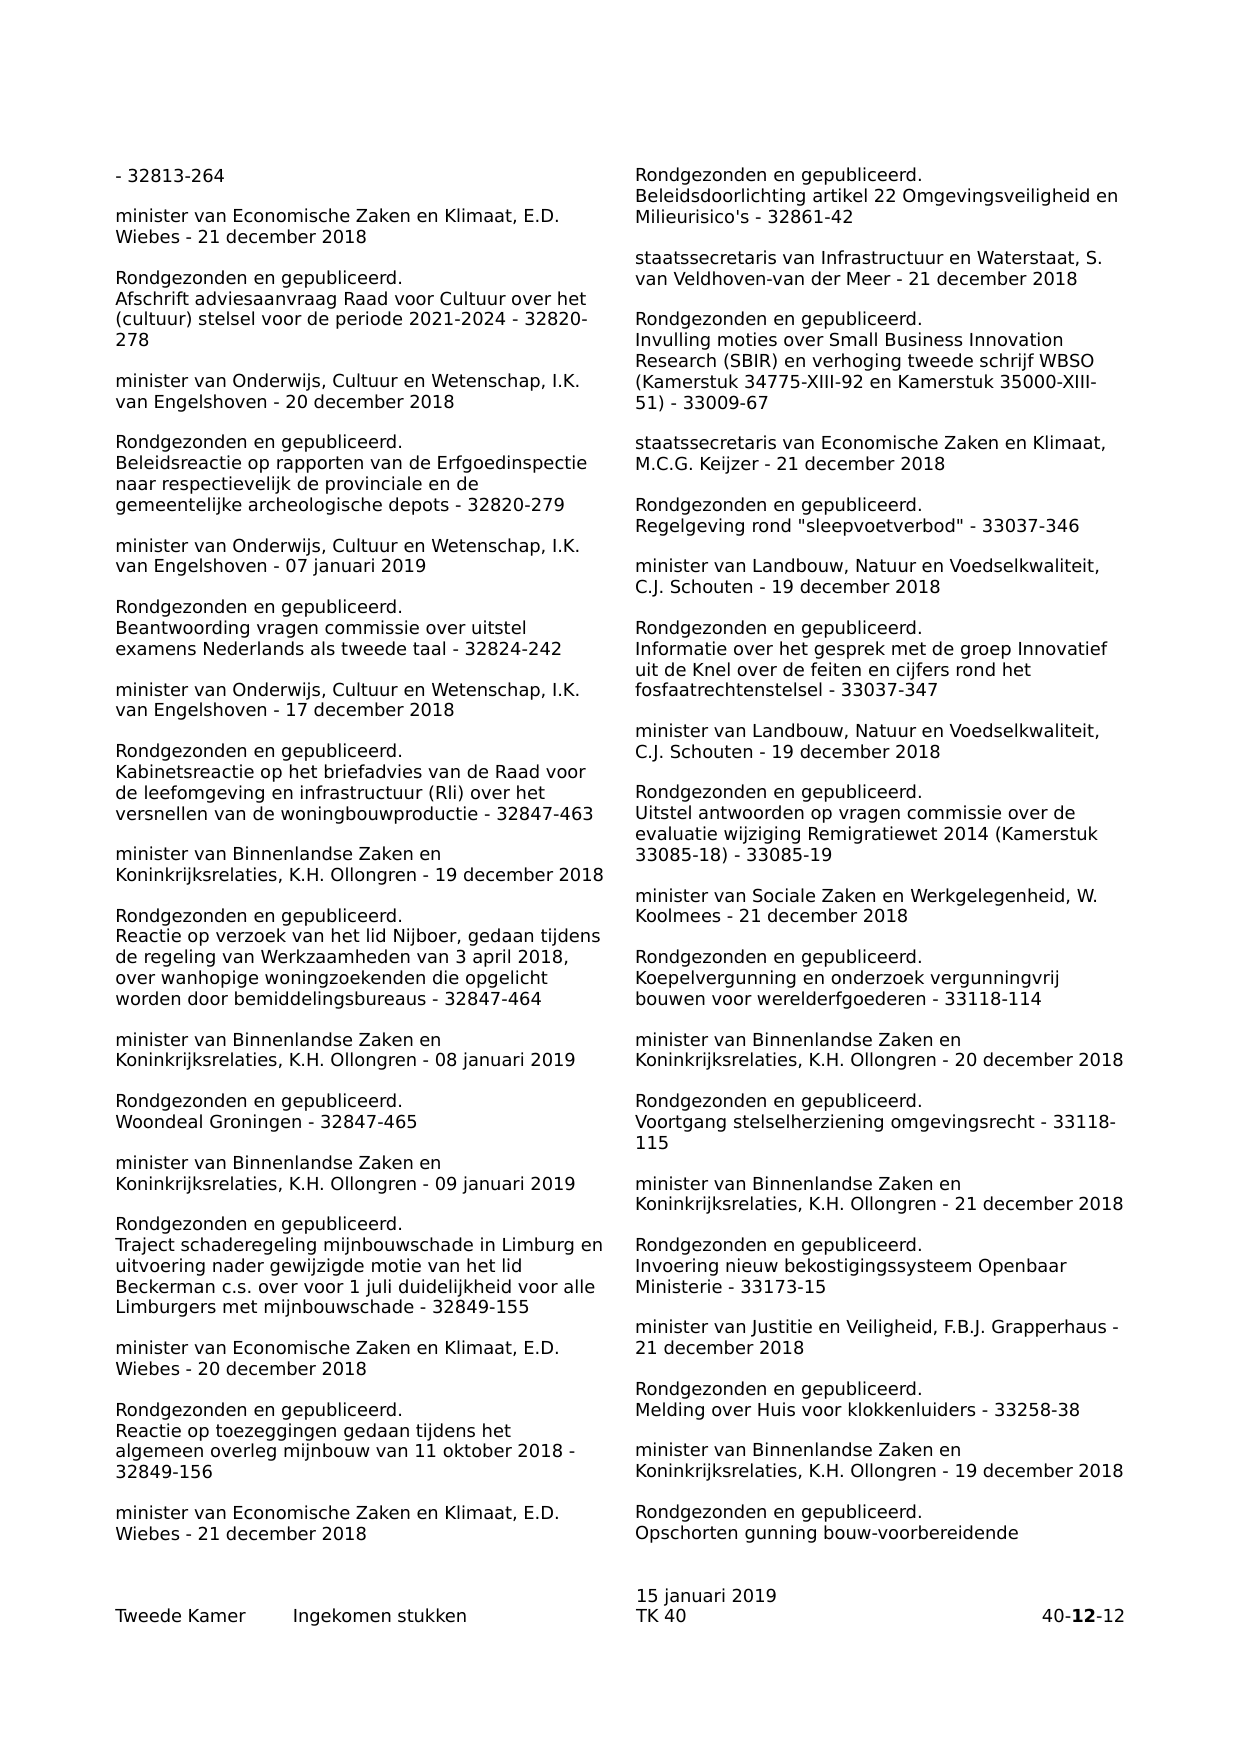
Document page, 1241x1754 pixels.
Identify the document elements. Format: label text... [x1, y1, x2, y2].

text Woondeal Groningen - 32847-465 [115, 1112, 605, 1133]
text Rondgezonden en gepubliceerd. [635, 782, 1125, 803]
text minister van Justitie en Veiligheid, F.B.J. Grapperhaus - 21 december 2018 [635, 1317, 1125, 1359]
text Rondgezonden en gepubliceerd. [115, 432, 605, 453]
text Rondgezonden en gepubliceerd. [115, 268, 605, 288]
text Rondgezonden en gepubliceerd. [635, 495, 1125, 515]
text Invulling moties over Small Business Innovation Research (SBIR) en verhoging tweede schrijf WBSO (Kamerstuk 34775-XIII-92 en Kamerstuk 35000-XIII-51) - 33009-67 [635, 330, 1125, 413]
text minister van Binnenlandse Zaken en Koninkrijksrelaties, K.H. Ollongren - 09 januari 2019 [115, 1153, 605, 1194]
text Opschorten gunning bouw-voorbereidende [635, 1522, 1125, 1543]
text Koepelvergunning en onderzoek vergunningvrij bouwen voor werelderfgoederen - 33118-114 [635, 968, 1125, 1009]
text Beantwoording vragen commissie over uitstel examens Nederlands als tweede taal - 32824-242 [115, 618, 605, 659]
text Rondgezonden en gepubliceerd. [115, 741, 605, 762]
text Rondgezonden en gepubliceerd. [115, 1399, 605, 1420]
text minister van Binnenlandse Zaken en Koninkrijksrelaties, K.H. Ollongren - 21 december 2018 [635, 1173, 1125, 1215]
text minister van Binnenlandse Zaken en Koninkrijksrelaties, K.H. Ollongren - 19 december 2018 [115, 844, 605, 886]
text minister van Onderwijs, Cultuur en Wetenschap, I.K. van Engelshoven - 20 december 2018 [115, 371, 605, 412]
text Afschrift adviesaanvraag Raad voor Cultuur over het (cultuur) stelsel voor de periode 2021-2024 - 32820-278 [115, 288, 605, 351]
text minister van Economische Zaken en Klimaat, E.D. Wiebes - 20 december 2018 [115, 1338, 605, 1379]
text Rondgezonden en gepubliceerd. [635, 1379, 1125, 1399]
text minister van Binnenlandse Zaken en Koninkrijksrelaties, K.H. Ollongren - 19 december 2018 [635, 1440, 1125, 1482]
text minister van Economische Zaken en Klimaat, E.D. Wiebes - 21 december 2018 [115, 206, 605, 248]
text minister van Landbouw, Natuur en Voedselkwaliteit, C.J. Schouten - 19 december 2018 [635, 556, 1125, 598]
text Reactie op verzoek van het lid Nijboer, gedaan tijdens de regeling van Werkzaamheden van 3 april 2018, over wanhopige woningzoekenden die opgelicht worden door bemiddelingsbureaus - 32847-464 [115, 926, 605, 1009]
text Informatie over het gesprek met de groep Innovatief uit de Knel over de feiten en cijfers rond het fosfaatrechtenstelsel - 33037-347 [635, 638, 1125, 701]
text minister van Binnenlandse Zaken en Koninkrijksrelaties, K.H. Ollongren - 20 december 2018 [635, 1029, 1125, 1071]
text minister van Landbouw, Natuur en Voedselkwaliteit, C.J. Schouten - 19 december 2018 [635, 721, 1125, 762]
text Rondgezonden en gepubliceerd. [115, 1091, 605, 1112]
text Traject schaderegeling mijnbouwschade in Limburg en uitvoering nader gewijzigde motie van het lid Beckerman c.s. over voor 1 juli duidelijkheid voor alle Limburgers met mijnbouwschade - 32849-155 [115, 1235, 605, 1318]
text Rondgezonden en gepubliceerd. [635, 1091, 1125, 1112]
text Rondgezonden en gepubliceerd. [635, 165, 1125, 186]
text minister van Economische Zaken en Klimaat, E.D. Wiebes - 21 december 2018 [115, 1503, 605, 1544]
text Rondgezonden en gepubliceerd. [635, 1235, 1125, 1256]
text staatssecretaris van Economische Zaken en Klimaat, M.C.G. Keijzer - 21 december 2018 [635, 433, 1125, 475]
text Reactie op toezeggingen gedaan tijdens het algemeen overleg mijnbouw van 11 oktober 2018 - 32849-156 [115, 1420, 605, 1483]
text staatssecretaris van Infrastructuur en Waterstaat, S. van Veldhoven-van der Meer - 21 december 2018 [635, 248, 1125, 289]
text Rondgezonden en gepubliceerd. [635, 309, 1125, 330]
text minister van Onderwijs, Cultuur en Wetenschap, I.K. van Engelshoven - 17 december 2018 [115, 679, 605, 721]
text Uitstel antwoorden op vragen commissie over de evaluatie wijziging Remigratiewet 2014 (Kamerstuk 33085-18) - 33085-19 [635, 803, 1125, 866]
text minister van Sociale Zaken en Werkgelegenheid, W. Koolmees - 21 december 2018 [635, 886, 1125, 927]
text Kabinetsreactie op het briefadvies van de Raad voor de leefomgeving en infrastructuur (Rli) over het versnellen van de woningbouwproductie - 32847-463 [115, 762, 605, 824]
text Rondgezonden en gepubliceerd. [635, 947, 1125, 968]
text minister van Onderwijs, Cultuur en Wetenschap, I.K. van Engelshoven - 07 januari 2019 [115, 536, 605, 577]
text Voortgang stelselherziening omgevingsrecht - 33118-115 [635, 1112, 1125, 1153]
text minister van Binnenlandse Zaken en Koninkrijksrelaties, K.H. Ollongren - 08 januari 2019 [115, 1029, 605, 1071]
text Rondgezonden en gepubliceerd. [635, 1502, 1125, 1522]
text Regelgeving rond "sleepvoetverbod" - 33037-346 [635, 515, 1125, 536]
text Rondgezonden en gepubliceerd. [115, 906, 605, 926]
text Rondgezonden en gepubliceerd. [115, 597, 605, 618]
text Beleidsreactie op rapporten van de Erfgoedinspectie naar respectievelijk de provinciale en de gemeentelijke archeologische depots - 32820-279 [115, 453, 605, 516]
text Invoering nieuw bekostigingssysteem Openbaar Ministerie - 33173-15 [635, 1256, 1125, 1297]
text Melding over Huis voor klokkenluiders - 33258-38 [635, 1399, 1125, 1420]
text Rondgezonden en gepubliceerd. [115, 1214, 605, 1235]
text - 32813-264 [115, 165, 605, 186]
text Rondgezonden en gepubliceerd. [635, 618, 1125, 638]
text Beleidsdoorlichting artikel 22 Omgevingsveiligheid en Milieurisico's - 32861-42 [635, 186, 1125, 228]
